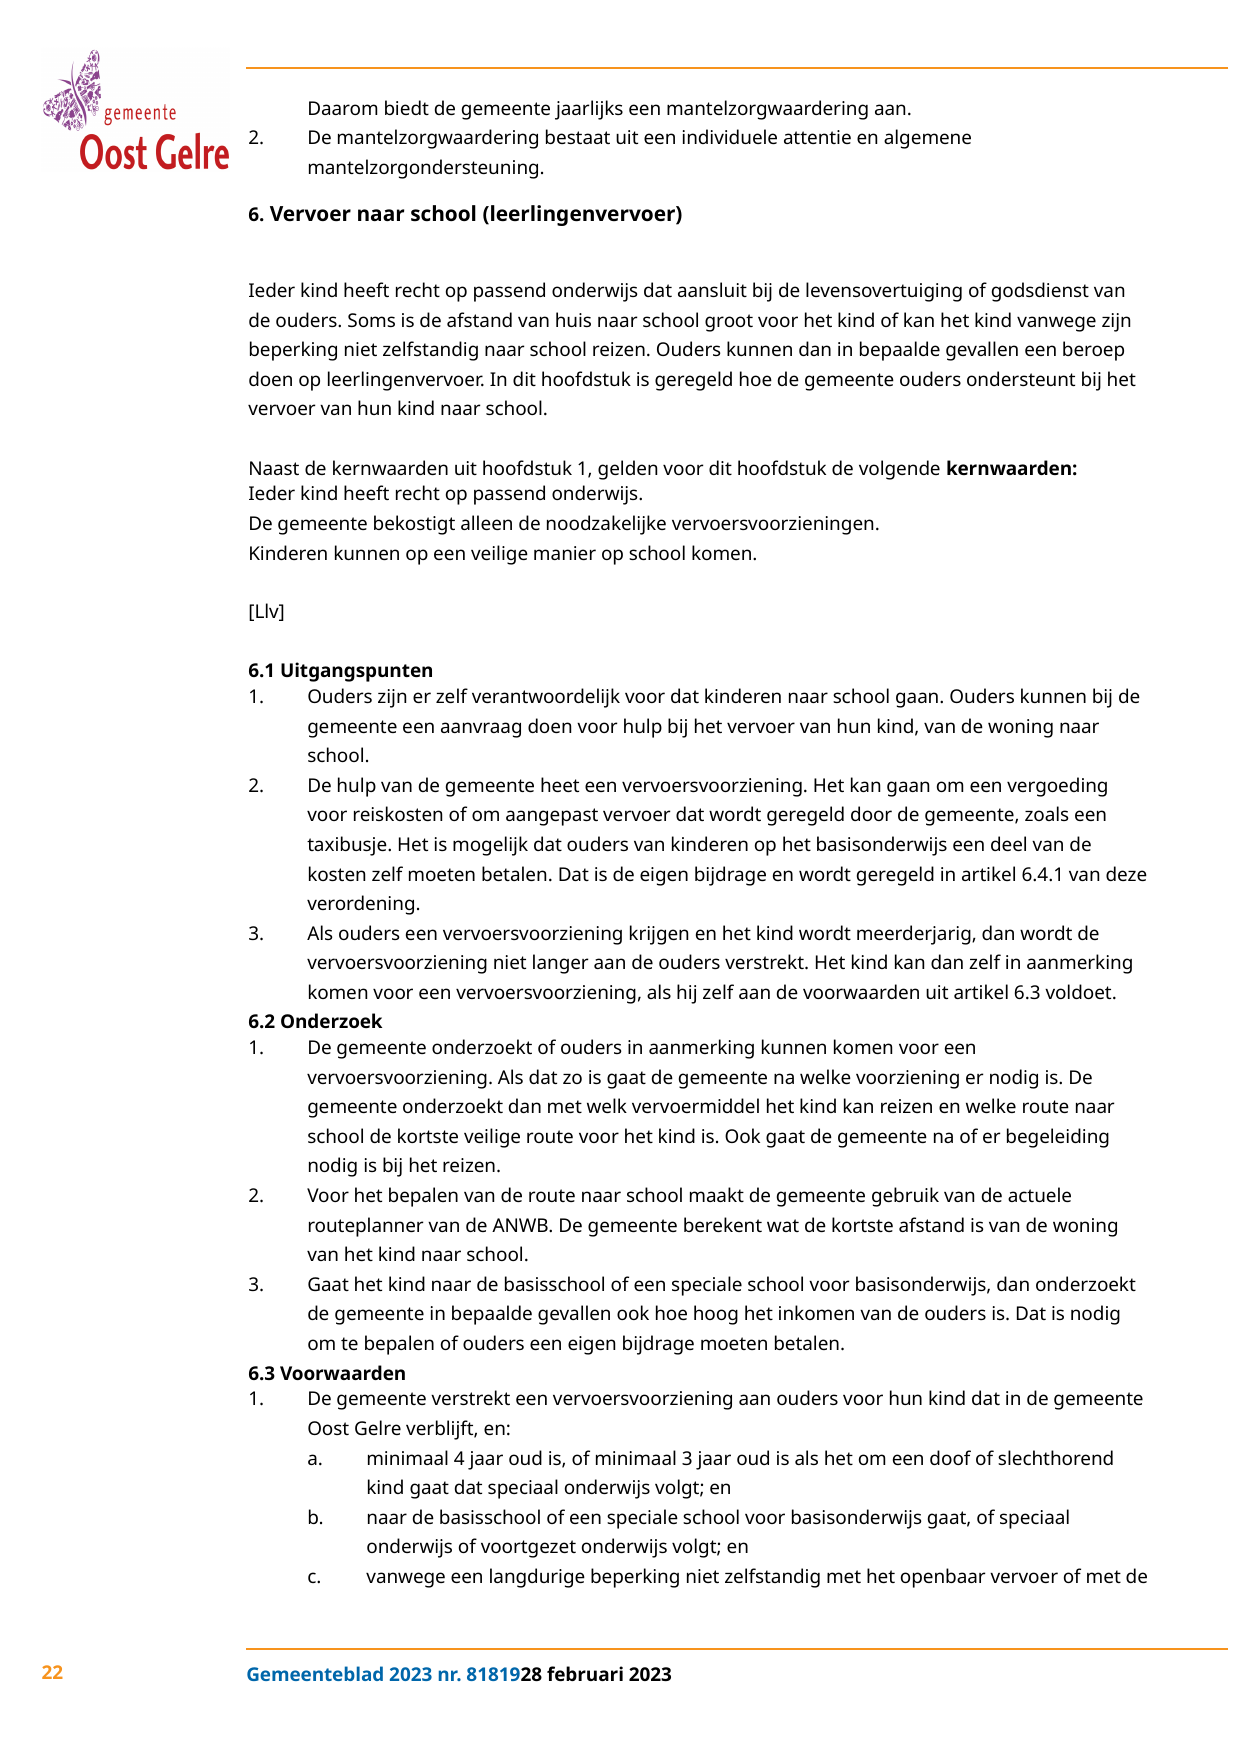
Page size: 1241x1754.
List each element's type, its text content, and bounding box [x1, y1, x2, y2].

list De hulp van de gemeente heet een vervoersvoorziening. Het kan gaan om een vergoeding voor reiskosten of om aangepast vervoer dat wordt geregeld door de gemeente, zoals een taxibusje. Het is mogelijk dat ouders van kinderen op het basisonderwijs een deel van de kosten zelf moeten betalen. Dat is de eigen bijdrage en wordt geregeld in artikel 6.4.1 van deze verordening. [248, 772, 1152, 916]
text Ieder kind heeft recht op passend onderwijs dat aansluit bij de levensovertuiging of godsdienst van de ouders. Soms is de afstand van huis naar school groot voor het kind of kan het kind vanwege zijn beperking niet zelfstandig naar school reizen. Ouders kunnen dan in bepaalde gevallen een beroep doen op leerlingenvervoer. In dit hoofdstuk is geregeld hoe de gemeente ouders ondersteunt bij het vervoer van hun kind naar school. [248, 277, 1152, 421]
list Voor het bepalen van de route naar school maakt de gemeente gebruik van de actuele routeplanner van de ANWB. De gemeente berekent wat de kortste afstand is van de woning van het kind naar school. [248, 1182, 1152, 1267]
list De gemeente onderzoekt of ouders in aanmerking kunnen komen voor een vervoersvoorziening. Als dat zo is gaat de gemeente na welke voorziening er nodig is. De gemeente onderzoekt dan met welk vervoermiddel het kind kan reizen en welke route naar school de kortste veilige route voor het kind is. Ook gaat de gemeente na of er begeleiding nodig is bij het reizen. [248, 1034, 1152, 1178]
text 6.2 Onderzoek [248, 1009, 1152, 1034]
text 6.1 Uitgangspunten [248, 657, 1152, 683]
text 6. Vervoer naar school (leerlingenvervoer) [248, 199, 1152, 228]
list Daarom biedt de gemeente jaarlijks een mantelzorgwaardering aan. [248, 95, 1152, 121]
text 6.3 Voorwaarden [248, 1360, 1152, 1386]
list De mantelzorgwaardering bestaat uit een individuele attentie en algemene mantelzorgondersteuning. [248, 124, 1152, 180]
list vanwege een langdurige beperking niet zelfstandig met het openbaar vervoer of met de [307, 1563, 1152, 1589]
list De gemeente verstrekt een vervoersvoorziening aan ouders voor hun kind dat in de gemeente Oost Gelre verblijft, en: [248, 1386, 1152, 1441]
list minimaal 4 jaar oud is, of minimaal 3 jaar oud is als het om een doof of slechthorend kind gaat dat speciaal onderwijs volgt; en [307, 1445, 1152, 1500]
table_cell Ieder kind heeft recht op passend onderwijs. De gemeente bekostigt alleen de noodzakelijke vervoersvoorzieningen. Kinderen kunnen op een veilige manier op school komen. [248, 481, 1152, 566]
list Ouders zijn er zelf verantwoordelijk voor dat kinderen naar school gaan. Ouders kunnen bij de gemeente een aanvraag doen voor hulp bij het vervoer van hun kind, van de woning naar school. [248, 683, 1152, 768]
text [Llv] [248, 598, 1152, 624]
list Als ouders een vervoersvoorziening krijgen en het kind wordt meerderjarig, dan wordt de vervoersvoorziening niet langer aan de ouders verstrekt. Het kind kan dan zelf in aanmerking komen voor een vervoersvoorziening, als hij zelf aan de voorwaarden uit artikel 6.3 voldoet. [248, 920, 1152, 1005]
picture [41, 47, 231, 172]
list naar de basisschool of een speciale school voor basisonderwijs gaat, of speciaal onderwijs of voortgezet onderwijs volgt; en [307, 1504, 1152, 1559]
list Gaat het kind naar de basisschool of een speciale school voor basisonderwijs, dan onderzoekt de gemeente in bepaalde gevallen ook hoe hoog het inkomen van de ouders is. Dat is nodig om te bepalen of ouders een eigen bijdrage moeten betalen. [248, 1271, 1152, 1356]
table_header Naast de kernwaarden uit hoofdstuk 1, gelden voor dit hoofdstuk de volgende kernwaarden: [248, 455, 1152, 481]
